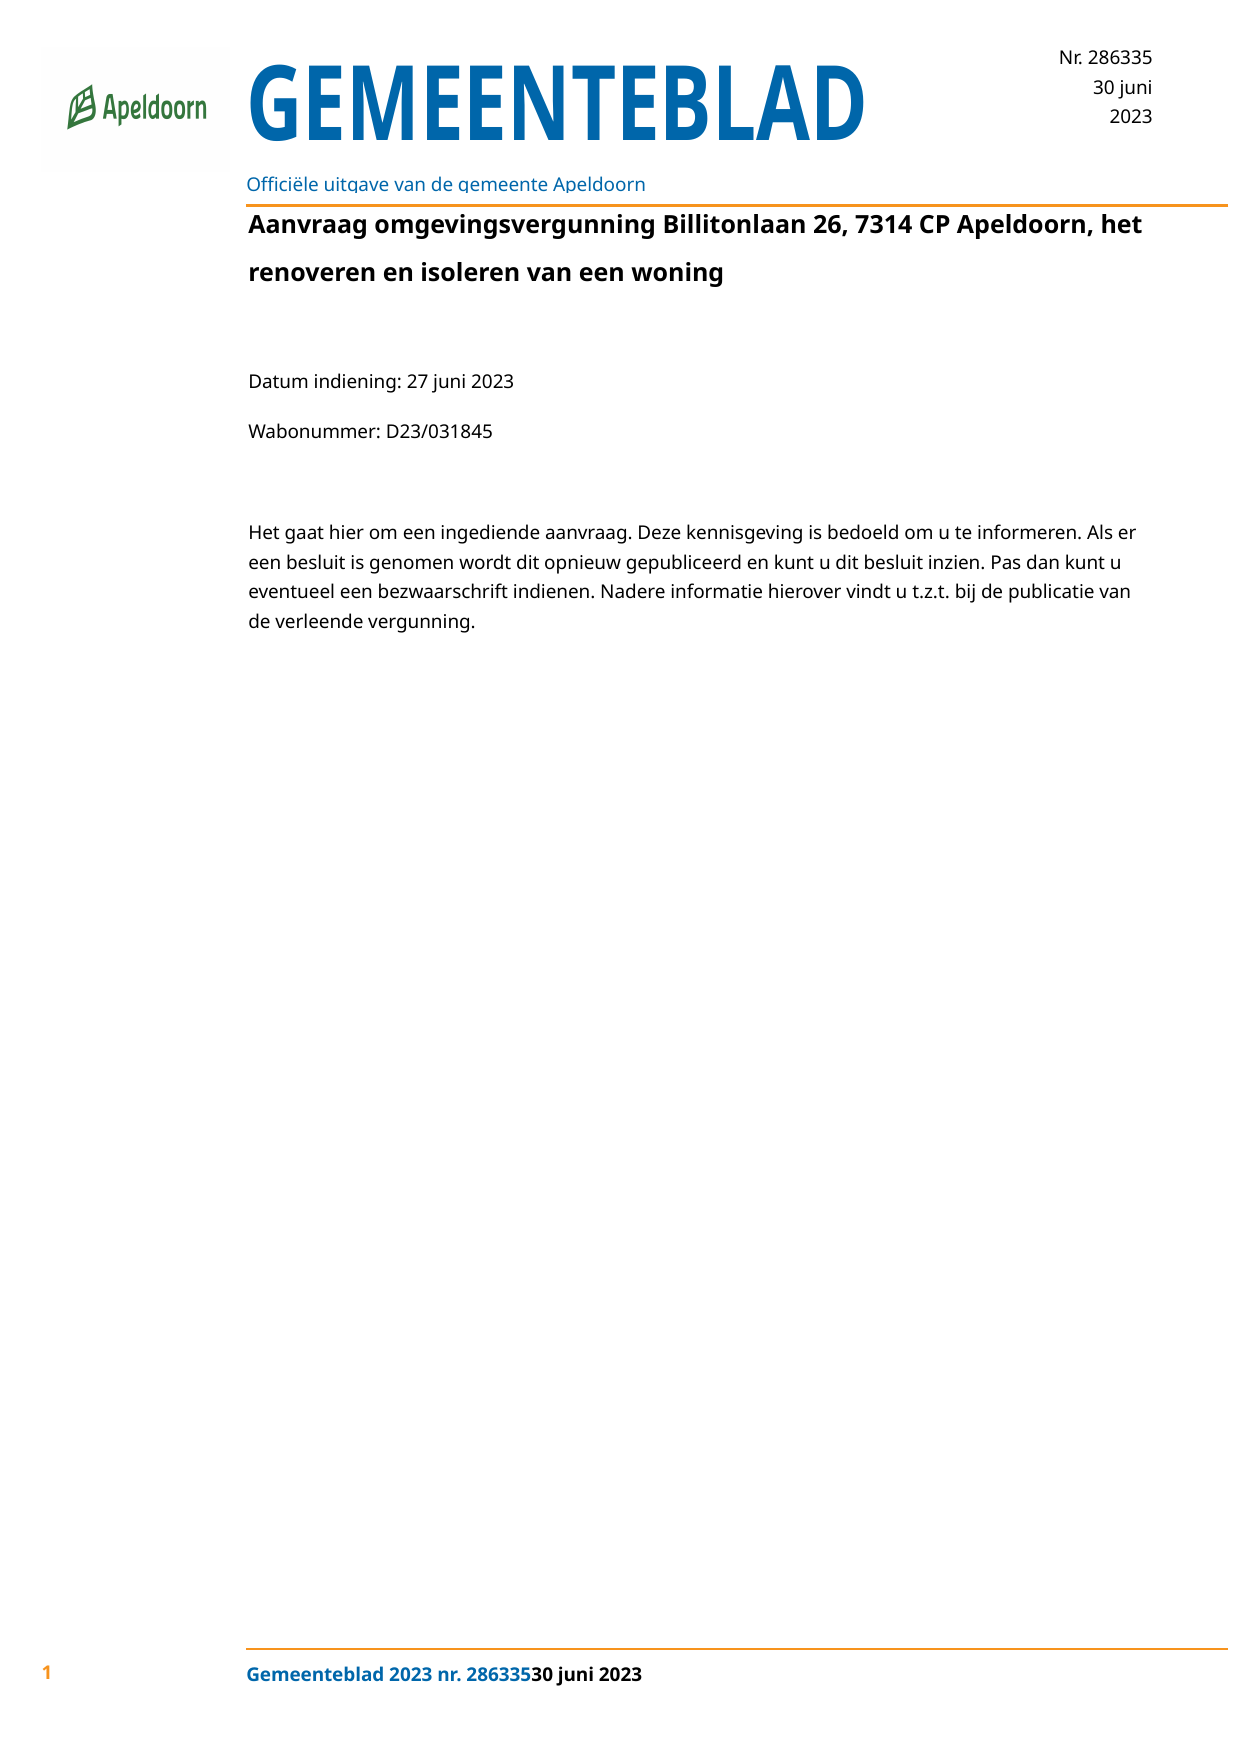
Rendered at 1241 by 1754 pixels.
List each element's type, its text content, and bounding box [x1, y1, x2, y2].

text Aanvraag omgevingsvergunning Billitonlaan 26, 7314 CP Apeldoorn, het renoveren en isoleren van een woning [248, 207, 1152, 288]
text Wabonummer: D23/031845 [248, 419, 1152, 444]
picture [41, 47, 231, 172]
text Het gaat hier om een ingediende aanvraag. Deze kennisgeving is bedoeld om u te informeren. Als er een besluit is genomen wordt dit opnieuw gepubliceerd en kunt u dit besluit inzien. Pas dan kunt u eventueel een bezwaarschrift indienen. Nadere informatie hierover vindt u t.z.t. bij de publicatie van de verleende vergunning. [248, 519, 1152, 634]
text Datum indiening: 27 juni 2023 [248, 368, 1152, 394]
